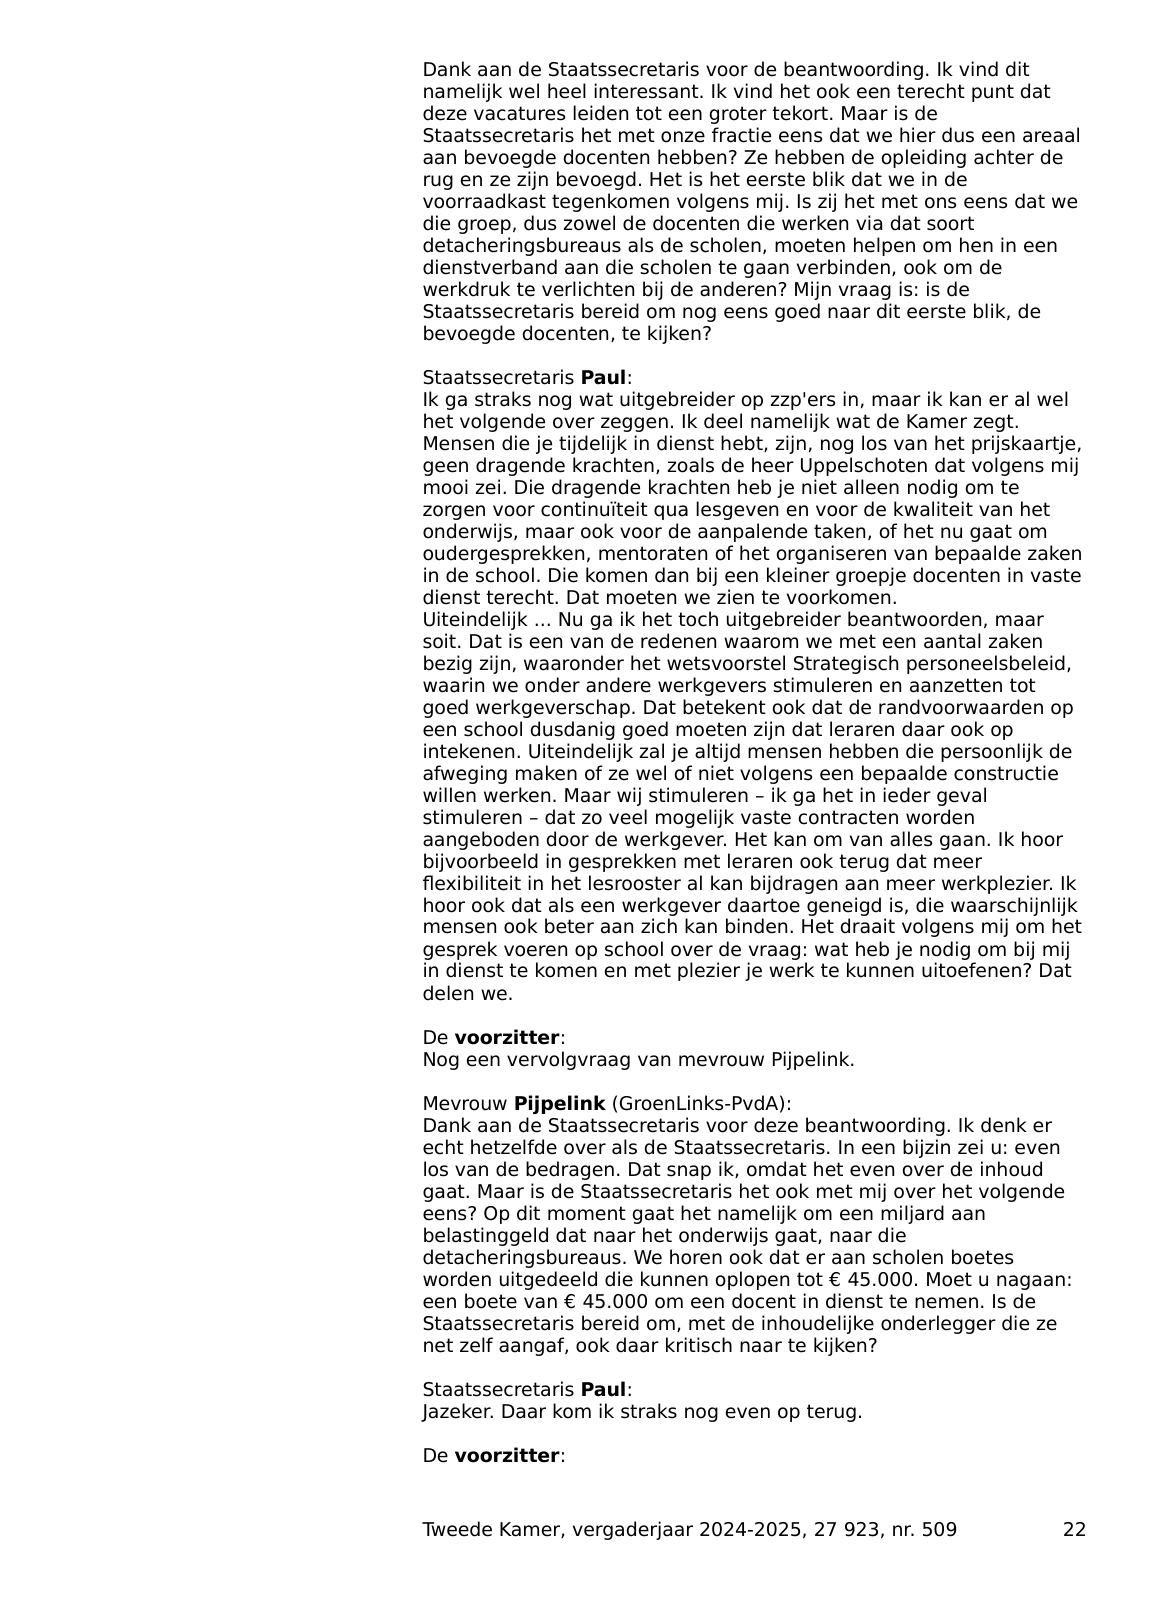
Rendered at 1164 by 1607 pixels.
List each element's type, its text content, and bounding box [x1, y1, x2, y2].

text De voorzitter: [422, 1445, 1087, 1467]
text Ik ga straks nog wat uitgebreider op zzp'ers in, maar ik kan er al wel het volgende over zeggen. Ik deel namelijk wat de Kamer zegt. Mensen die je tijdelijk in dienst hebt, zijn, nog los van het prijskaartje, geen dragende krachten, zoals de heer Uppelschoten dat volgens mij mooi zei. Die dragende krachten heb je niet alleen nodig om te zorgen voor continuïteit qua lesgeven en voor de kwaliteit van het onderwijs, maar ook voor de aanpalende taken, of het nu gaat om oudergesprekken, mentoraten of het organiseren van bepaalde zaken in de school. Die komen dan bij een kleiner groepje docenten in vaste dienst terecht. Dat moeten we zien te voorkomen. [422, 389, 1087, 609]
text Staatssecretaris Paul: [422, 1379, 1087, 1401]
text De voorzitter: [422, 1027, 1087, 1048]
text Uiteindelijk ... Nu ga ik het toch uitgebreider beantwoorden, maar soit. Dat is een van de redenen waarom we met een aantal zaken bezig zijn, waaronder het wetsvoorstel Strategisch personeelsbeleid, waarin we onder andere werkgevers stimuleren en aanzetten tot goed werkgeverschap. Dat betekent ook dat de randvoorwaarden op een school dusdanig goed moeten zijn dat leraren daar ook op intekenen. Uiteindelijk zal je altijd mensen hebben die persoonlijk de afweging maken of ze wel of niet volgens een bepaalde constructie willen werken. Maar wij stimuleren – ik ga het in ieder geval stimuleren – dat zo veel mogelijk vaste contracten worden aangeboden door de werkgever. Het kan om van alles gaan. Ik hoor bijvoorbeeld in gesprekken met leraren ook terug dat meer flexibiliteit in het lesrooster al kan bijdragen aan meer werkplezier. Ik hoor ook dat als een werkgever daartoe geneigd is, die waarschijnlijk mensen ook beter aan zich kan binden. Het draait volgens mij om het gesprek voeren op school over de vraag: wat heb je nodig om bij mij in dienst te komen en met plezier je werk te kunnen uitoefenen? Dat delen we. [422, 609, 1087, 1004]
text Jazeker. Daar kom ik straks nog even op terug. [422, 1401, 1087, 1423]
text Dank aan de Staatssecretaris voor deze beantwoording. Ik denk er echt hetzelfde over als de Staatssecretaris. In een bijzin zei u: even los van de bedragen. Dat snap ik, omdat het even over de inhoud gaat. Maar is de Staatssecretaris het ook met mij over het volgende eens? Op dit moment gaat het namelijk om een miljard aan belastinggeld dat naar het onderwijs gaat, naar die detacheringsbureaus. We horen ook dat er aan scholen boetes worden uitgedeeld die kunnen oplopen tot € 45.000. Moet u nagaan: een boete van € 45.000 om een docent in dienst te nemen. Is de Staatssecretaris bereid om, met de inhoudelijke onderlegger die ze net zelf aangaf, ook daar kritisch naar te kijken? [422, 1115, 1087, 1356]
text Mevrouw Pijpelink (GroenLinks-PvdA): [422, 1093, 1087, 1115]
text Dank aan de Staatssecretaris voor de beantwoording. Ik vind dit namelijk wel heel interessant. Ik vind het ook een terecht punt dat deze vacatures leiden tot een groter tekort. Maar is de Staatssecretaris het met onze fractie eens dat we hier dus een areaal aan bevoegde docenten hebben? Ze hebben de opleiding achter de rug en ze zijn bevoegd. Het is het eerste blik dat we in de voorraadkast tegenkomen volgens mij. Is zij het met ons eens dat we die groep, dus zowel de docenten die werken via dat soort detacheringsbureaus als de scholen, moeten helpen om hen in een dienstverband aan die scholen te gaan verbinden, ook om de werkdruk te verlichten bij de anderen? Mijn vraag is: is de Staatssecretaris bereid om nog eens goed naar dit eerste blik, de bevoegde docenten, te kijken? [422, 59, 1087, 345]
text Staatssecretaris Paul: [422, 367, 1087, 389]
text Nog een vervolgvraag van mevrouw Pijpelink. [422, 1048, 1087, 1071]
